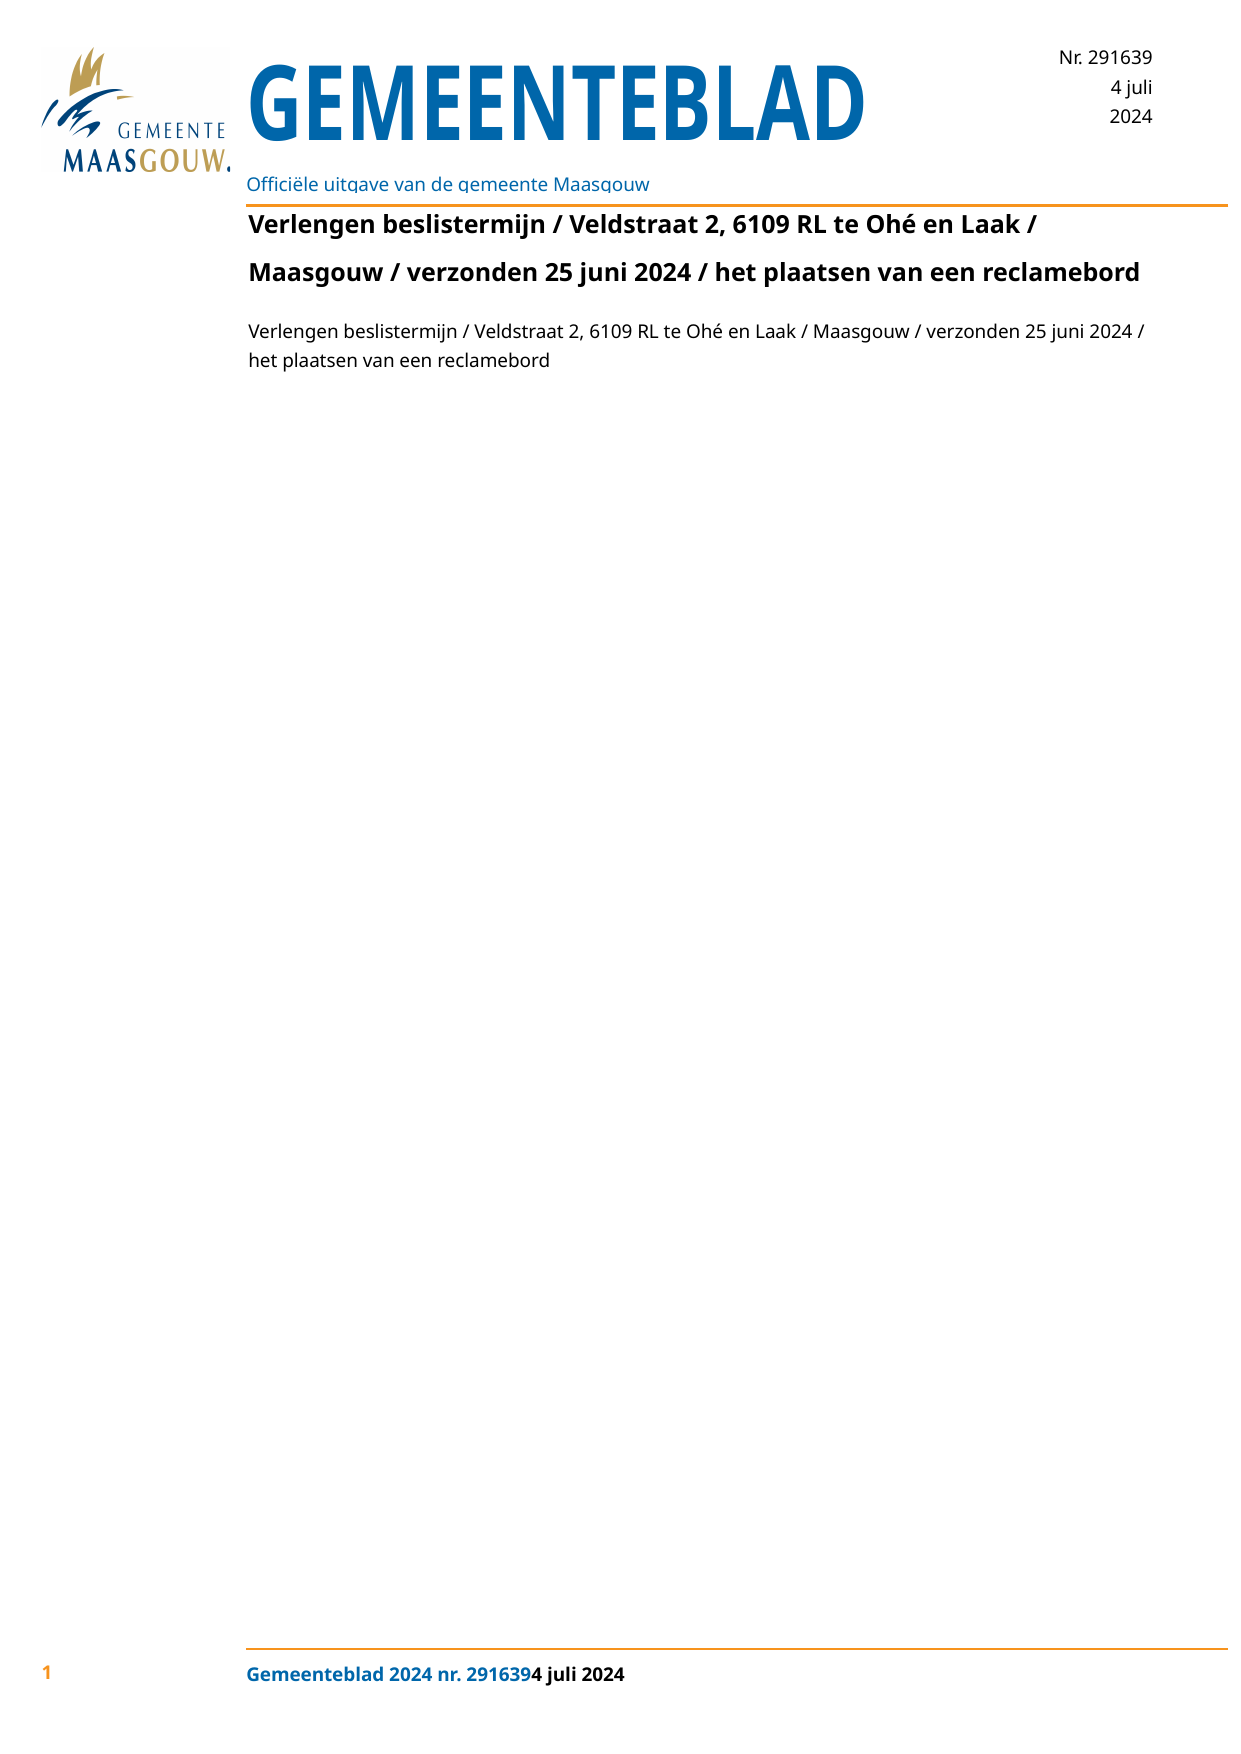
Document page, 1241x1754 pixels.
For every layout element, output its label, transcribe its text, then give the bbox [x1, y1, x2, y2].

picture [41, 47, 231, 172]
text Verlengen beslistermijn / Veldstraat 2, 6109 RL te Ohé en Laak / Maasgouw / verzonden 25 juni 2024 / het plaatsen van een reclamebord [248, 318, 1152, 373]
text Verlengen beslistermijn / Veldstraat 2, 6109 RL te Ohé en Laak / Maasgouw / verzonden 25 juni 2024 / het plaatsen van een reclamebord [248, 207, 1152, 288]
